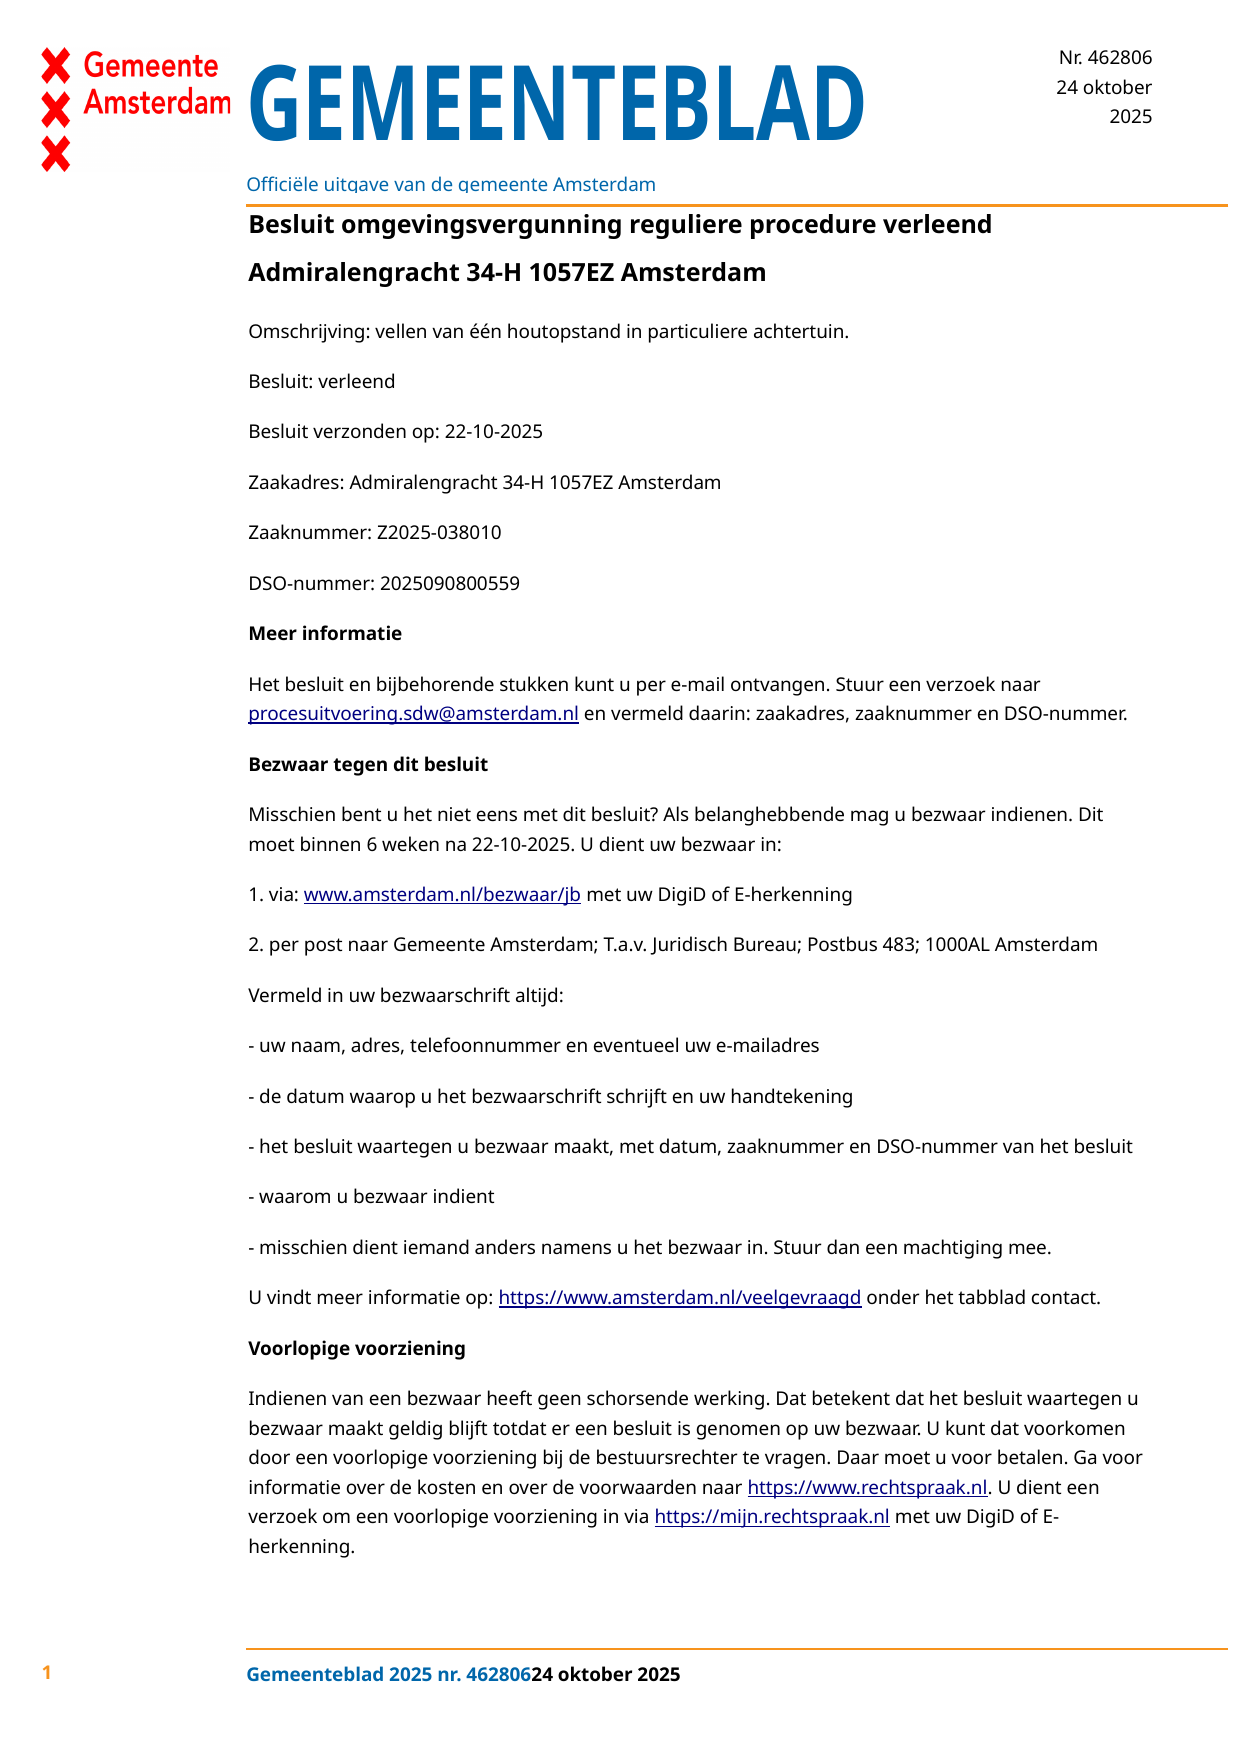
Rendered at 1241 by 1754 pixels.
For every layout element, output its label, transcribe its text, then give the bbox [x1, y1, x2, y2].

text Het besluit en bijbehorende stukken kunt u per e-mail ontvangen. Stuur een verzoek naar procesuitvoering.sdw@amsterdam.nl en vermeld daarin: zaakadres, zaaknummer en DSO-nummer. [248, 671, 1152, 726]
text Zaakadres: Admiralengracht 34-H 1057EZ Amsterdam [248, 469, 1152, 495]
text DSO-nummer: 2025090800559 [248, 570, 1152, 596]
text - misschien dient iemand anders namens u het bezwaar in. Stuur dan een machtiging mee. [248, 1234, 1152, 1260]
text Vermeld in uw bezwaarschrift altijd: [248, 982, 1152, 1008]
text Omschrijving: vellen van één houtopstand in particuliere achtertuin. [248, 318, 1152, 344]
text - de datum waarop u het bezwaarschrift schrijft en uw handtekening [248, 1083, 1152, 1109]
picture [41, 47, 231, 172]
text Besluit verzonden op: 22-10-2025 [248, 419, 1152, 444]
text Besluit: verleend [248, 368, 1152, 394]
text 2. per post naar Gemeente Amsterdam; T.a.v. Juridisch Bureau; Postbus 483; 1000AL Amsterdam [248, 932, 1152, 957]
text Indienen van een bezwaar heeft geen schorsende werking. Dat betekent dat het besluit waartegen u bezwaar maakt geldig blijft totdat er een besluit is genomen op uw bezwaar. U kunt dat voorkomen door een voorlopige voorziening bij de bestuursrechter te vragen. Daar moet u voor betalen. Ga voor informatie over de kosten en over de voorwaarden naar https://www.rechtspraak.nl. U dient een verzoek om een voorlopige voorziening in via https://mijn.rechtspraak.nl met uw DigiD of E-herkenning. [248, 1385, 1152, 1559]
text Zaaknummer: Z2025-038010 [248, 519, 1152, 545]
text Misschien bent u het niet eens met dit besluit? Als belanghebbende mag u bezwaar indienen. Dit moet binnen 6 weken na 22-10-2025. U dient uw bezwaar in: [248, 801, 1152, 857]
text U vindt meer informatie op: https://www.amsterdam.nl/veelgevraagd onder het tabblad contact. [248, 1284, 1152, 1310]
text - uw naam, adres, telefoonnummer en eventueel uw e-mailadres [248, 1032, 1152, 1058]
text - het besluit waartegen u bezwaar maakt, met datum, zaaknummer en DSO-nummer van het besluit [248, 1133, 1152, 1159]
text Bezwaar tegen dit besluit [248, 751, 1152, 777]
text 1. via: www.amsterdam.nl/bezwaar/jb met uw DigiD of E-herkenning [248, 881, 1152, 907]
text Besluit omgevingsvergunning reguliere procedure verleend Admiralengracht 34-H 1057EZ Amsterdam [248, 207, 1152, 288]
text Meer informatie [248, 620, 1152, 646]
text - waarom u bezwaar indient [248, 1184, 1152, 1209]
text Voorlopige voorziening [248, 1335, 1152, 1361]
